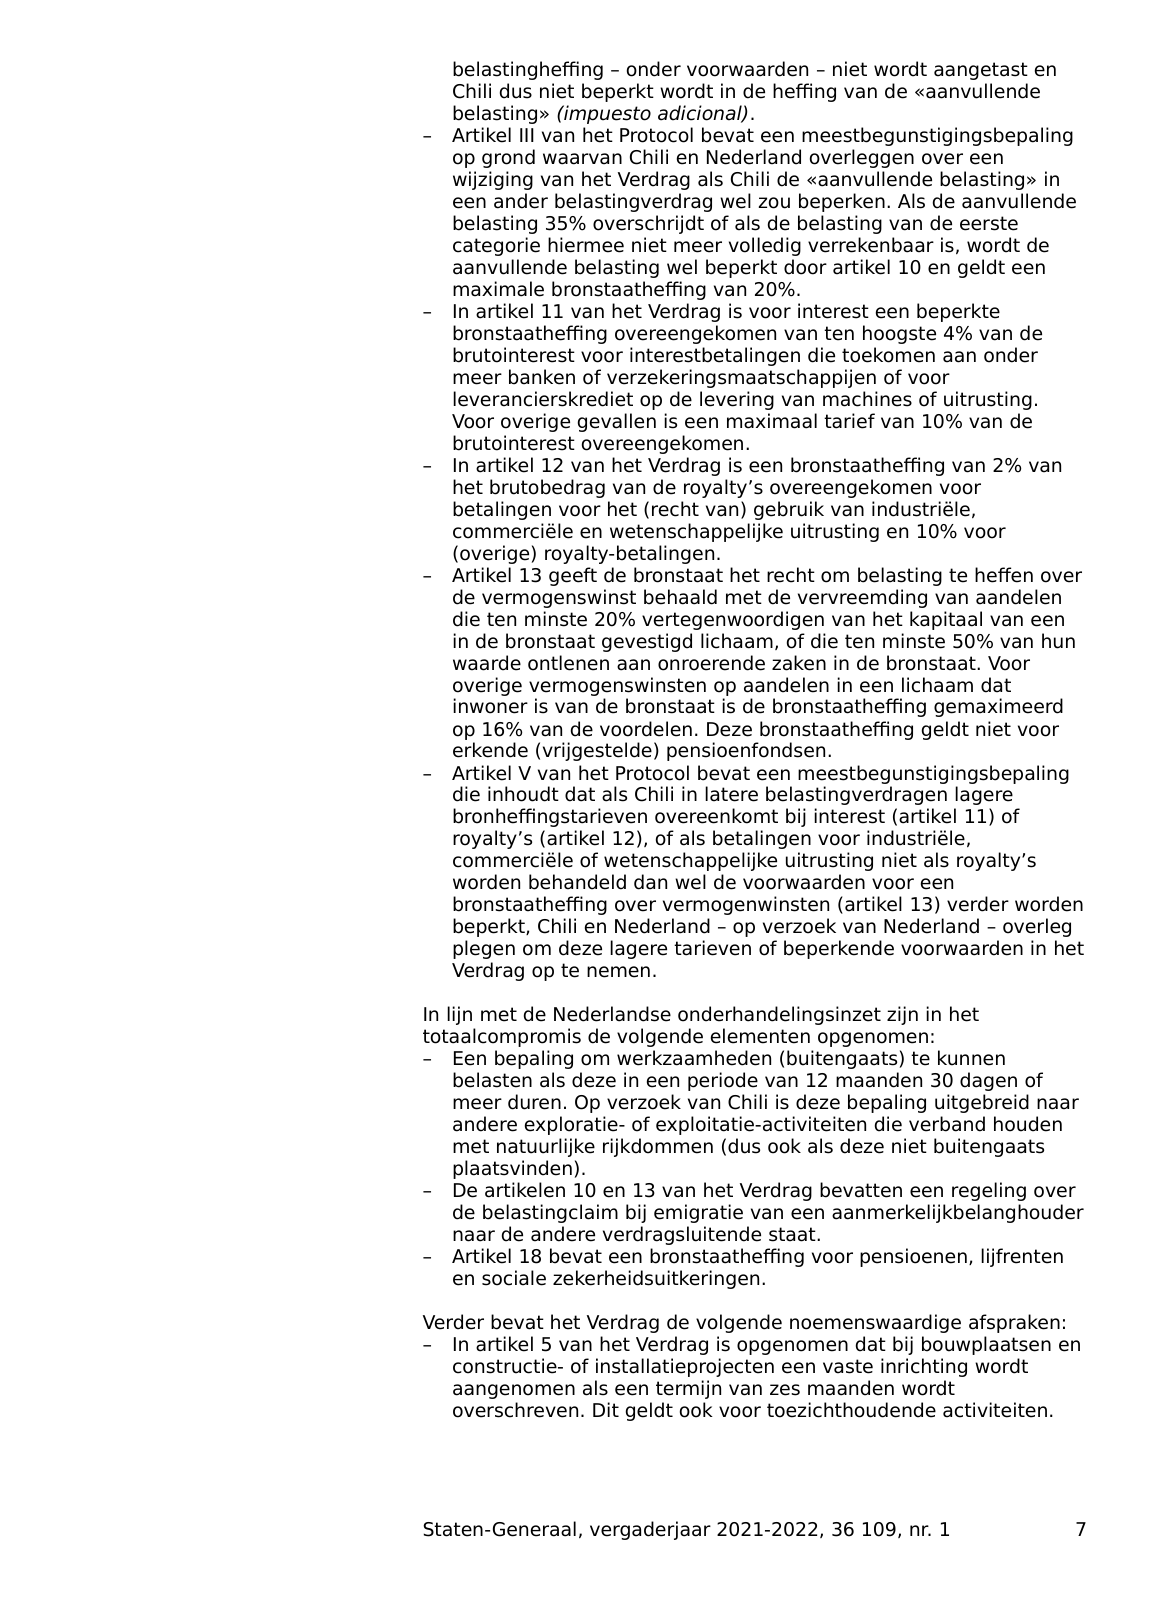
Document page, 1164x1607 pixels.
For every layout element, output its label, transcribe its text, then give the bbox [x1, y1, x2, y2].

text – Artikel 18 bevat een bronstaatheffing voor pensioenen, lijfrenten en sociale zekerheidsuitkeringen. [422, 1246, 1087, 1290]
text belastingheffing – onder voorwaarden – niet wordt aangetast en Chili dus niet beperkt wordt in de heffing van de «aanvullende belasting» (impuesto adicional). [422, 59, 1087, 125]
text – Een bepaling om werkzaamheden (buitengaats) te kunnen belasten als deze in een periode van 12 maanden 30 dagen of meer duren. Op verzoek van Chili is deze bepaling uitgebreid naar andere exploratie- of exploitatie-activiteiten die verband houden met natuurlijke rijkdommen (dus ook als deze niet buitengaats plaatsvinden). [422, 1048, 1087, 1180]
text In lijn met de Nederlandse onderhandelingsinzet zijn in het totaalcompromis de volgende elementen opgenomen: [422, 1004, 1087, 1048]
text – Artikel 13 geeft de bronstaat het recht om belasting te heffen over de vermogenswinst behaald met de vervreemding van aandelen die ten minste 20% vertegenwoordigen van het kapitaal van een in de bronstaat gevestigd lichaam, of die ten minste 50% van hun waarde ontlenen aan onroerende zaken in de bronstaat. Voor overige vermogenswinsten op aandelen in een lichaam dat inwoner is van de bronstaat is de bronstaatheffing gemaximeerd op 16% van de voordelen. Deze bronstaatheffing geldt niet voor erkende (vrijgestelde) pensioenfondsen. [422, 564, 1087, 762]
text – In artikel 11 van het Verdrag is voor interest een beperkte bronstaatheffing overeengekomen van ten hoogste 4% van de brutointerest voor interestbetalingen die toekomen aan onder meer banken of verzekeringsmaatschappijen of voor leverancierskrediet op de levering van machines of uitrusting. Voor overige gevallen is een maximaal tarief van 10% van de brutointerest overeengekomen. [422, 301, 1087, 455]
text – In artikel 5 van het Verdrag is opgenomen dat bij bouwplaatsen en constructie- of installatieprojecten een vaste inrichting wordt aangenomen als een termijn van zes maanden wordt overschreven. Dit geldt ook voor toezichthoudende activiteiten. [422, 1334, 1087, 1422]
text Verder bevat het Verdrag de volgende noemenswaardige afspraken: [422, 1312, 1087, 1334]
text – In artikel 12 van het Verdrag is een bronstaatheffing van 2% van het brutobedrag van de royalty’s overeengekomen voor betalingen voor het (recht van) gebruik van industriële, commerciële en wetenschappelijke uitrusting en 10% voor (overige) royalty-betalingen. [422, 455, 1087, 564]
text – De artikelen 10 en 13 van het Verdrag bevatten een regeling over de belastingclaim bij emigratie van een aanmerkelijkbelanghouder naar de andere verdragsluitende staat. [422, 1180, 1087, 1246]
text – Artikel III van het Protocol bevat een meestbegunstigingsbepaling op grond waarvan Chili en Nederland overleggen over een wijziging van het Verdrag als Chili de «aanvullende belasting» in een ander belastingverdrag wel zou beperken. Als de aanvullende belasting 35% overschrijdt of als de belasting van de eerste categorie hiermee niet meer volledig verrekenbaar is, wordt de aanvullende belasting wel beperkt door artikel 10 en geldt een maximale bronstaatheffing van 20%. [422, 125, 1087, 301]
text – Artikel V van het Protocol bevat een meestbegunstigingsbepaling die inhoudt dat als Chili in latere belastingverdragen lagere bronheffingstarieven overeenkomt bij interest (artikel 11) of royalty’s (artikel 12), of als betalingen voor industriële, commerciële of wetenschappelijke uitrusting niet als royalty’s worden behandeld dan wel de voorwaarden voor een bronstaatheffing over vermogenwinsten (artikel 13) verder worden beperkt, Chili en Nederland – op verzoek van Nederland – overleg plegen om deze lagere tarieven of beperkende voorwaarden in het Verdrag op te nemen. [422, 762, 1087, 982]
